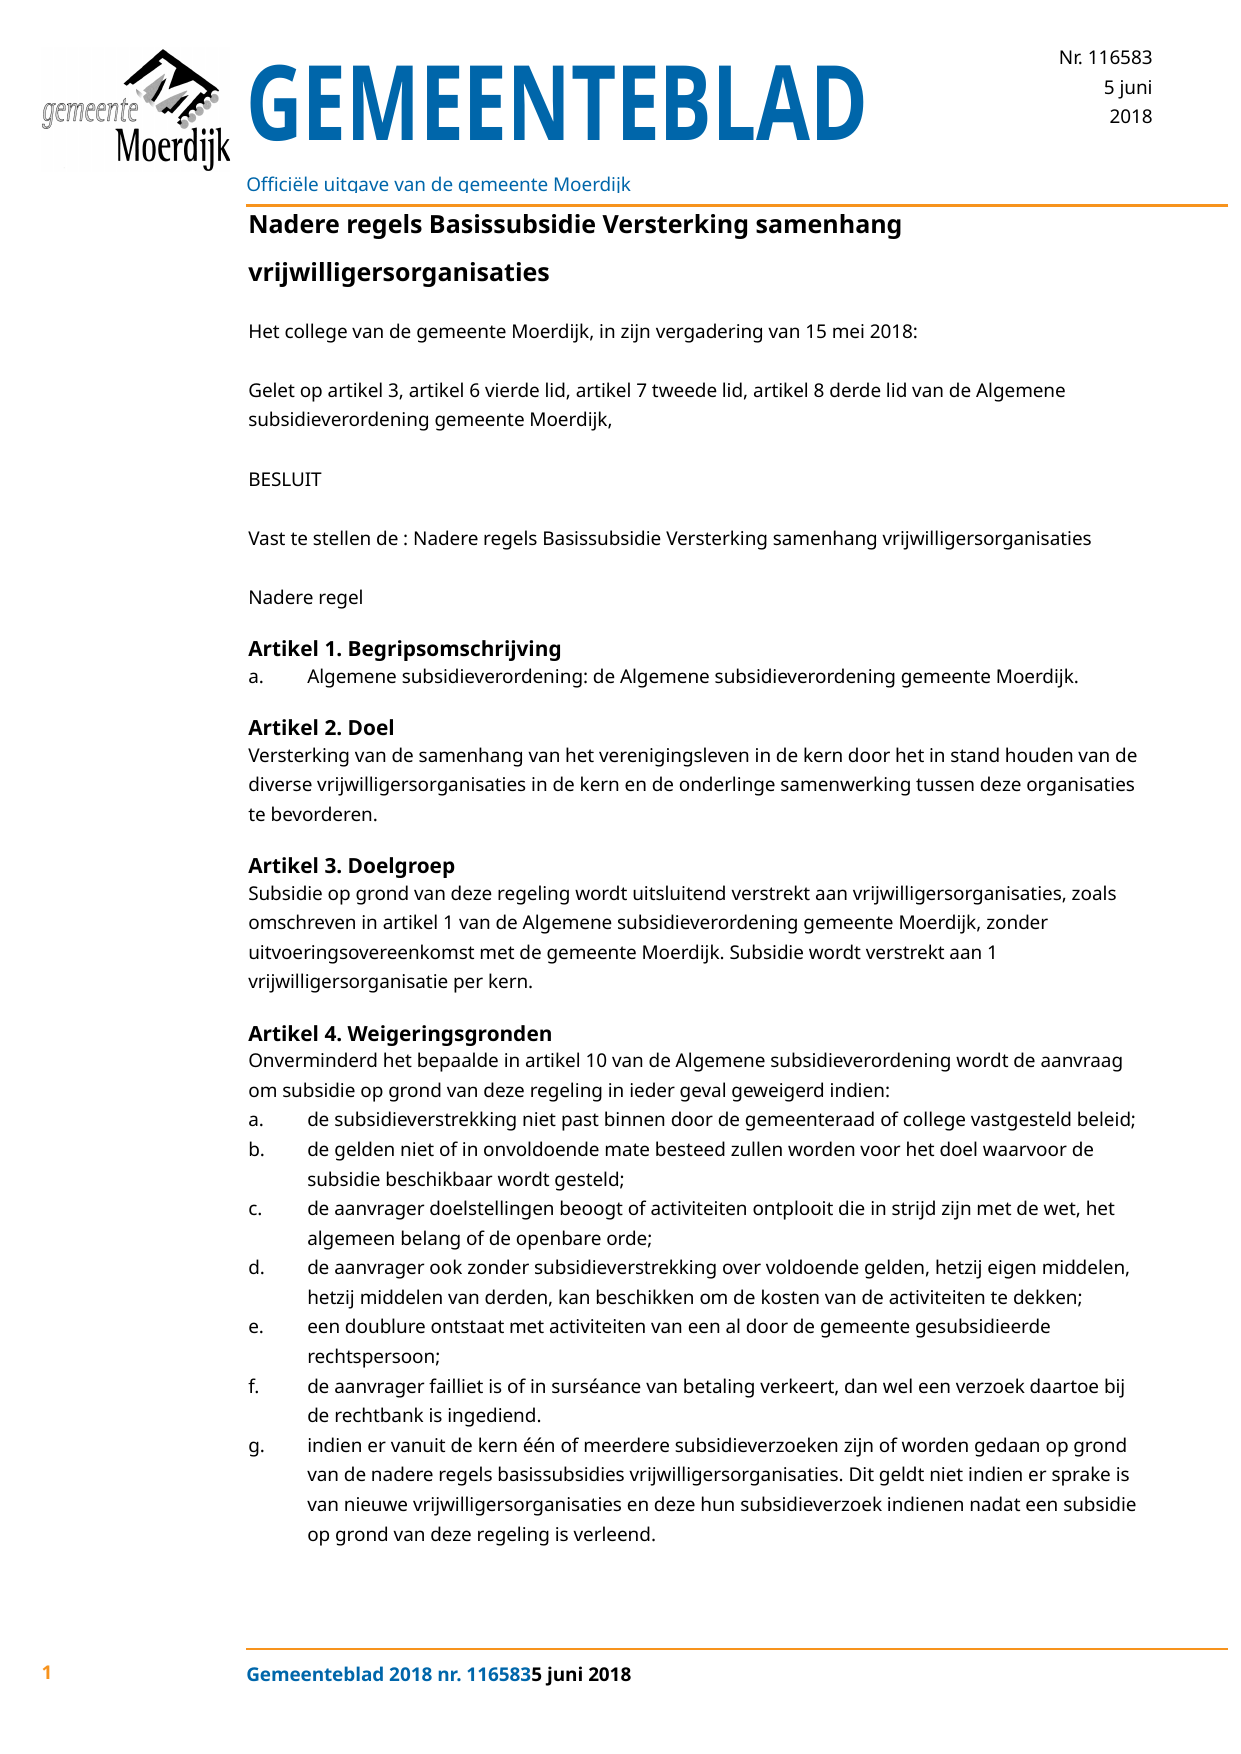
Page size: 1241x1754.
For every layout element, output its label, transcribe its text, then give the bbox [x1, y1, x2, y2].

text Het college van de gemeente Moerdijk, in zijn vergadering van 15 mei 2018: [248, 318, 1152, 344]
text Vast te stellen de : Nadere regels Basissubsidie Versterking samenhang vrijwilligersorganisaties [248, 525, 1152, 551]
list een doublure ontstaat met activiteiten van een al door de gemeente gesubsidieerde rechtspersoon; [248, 1314, 1152, 1369]
text Nadere regel [248, 584, 1152, 610]
text Versterking van de samenhang van het verenigingsleven in de kern door het in stand houden van de diverse vrijwilligersorganisaties in de kern en de onderlinge samenwerking tussen deze organisaties te bevorderen. [248, 742, 1152, 827]
list Algemene subsidieverordening: de Algemene subsidieverordening gemeente Moerdijk. [248, 663, 1152, 689]
picture [41, 47, 231, 172]
list de aanvrager failliet is of in surséance van betaling verkeert, dan wel een verzoek daartoe bij de rechtbank is ingediend. [248, 1373, 1152, 1428]
text BESLUIT [248, 466, 1152, 492]
text Gelet op artikel 3, artikel 6 vierde lid, artikel 7 tweede lid, artikel 8 derde lid van de Algemene subsidieverordening gemeente Moerdijk, [248, 377, 1152, 432]
list de aanvrager doelstellingen beoogt of activiteiten ontplooit die in strijd zijn met de wet, het algemeen belang of de openbare orde; [248, 1195, 1152, 1251]
text Subsidie op grond van deze regeling wordt uitsluitend verstrekt aan vrijwilligersorganisaties, zoals omschreven in artikel 1 van de Algemene subsidieverordening gemeente Moerdijk, zonder uitvoeringsovereenkomst met de gemeente Moerdijk. Subsidie wordt verstrekt aan 1 vrijwilligersorganisatie per kern. [248, 880, 1152, 994]
list indien er vanuit de kern één of meerdere subsidieverzoeken zijn of worden gedaan op grond van de nadere regels basissubsidies vrijwilligersorganisaties. Dit geldt niet indien er sprake is van nieuwe vrijwilligersorganisaties en deze hun subsidieverzoek indienen nadat een subsidie op grond van deze regeling is verleend. [248, 1432, 1152, 1547]
list de aanvrager ook zonder subsidieverstrekking over voldoende gelden, hetzij eigen middelen, hetzij middelen van derden, kan beschikken om de kosten van de activiteiten te dekken; [248, 1254, 1152, 1310]
text Artikel 2. Doel [248, 713, 1152, 742]
text Nadere regels Basissubsidie Versterking samenhang vrijwilligersorganisaties [248, 207, 1152, 288]
text Artikel 3. Doelgroep [248, 851, 1152, 880]
list de subsidieverstrekking niet past binnen door de gemeenteraad of college vastgesteld beleid; [248, 1107, 1152, 1132]
text Artikel 4. Weigeringsgronden [248, 1019, 1152, 1047]
text Onverminderd het bepaalde in artikel 10 van de Algemene subsidieverordening wordt de aanvraag om subsidie op grond van deze regeling in ieder geval geweigerd indien: [248, 1047, 1152, 1103]
text Artikel 1. Begripsomschrijving [248, 634, 1152, 663]
list de gelden niet of in onvoldoende mate besteed zullen worden voor het doel waarvoor de subsidie beschikbaar wordt gesteld; [248, 1136, 1152, 1192]
